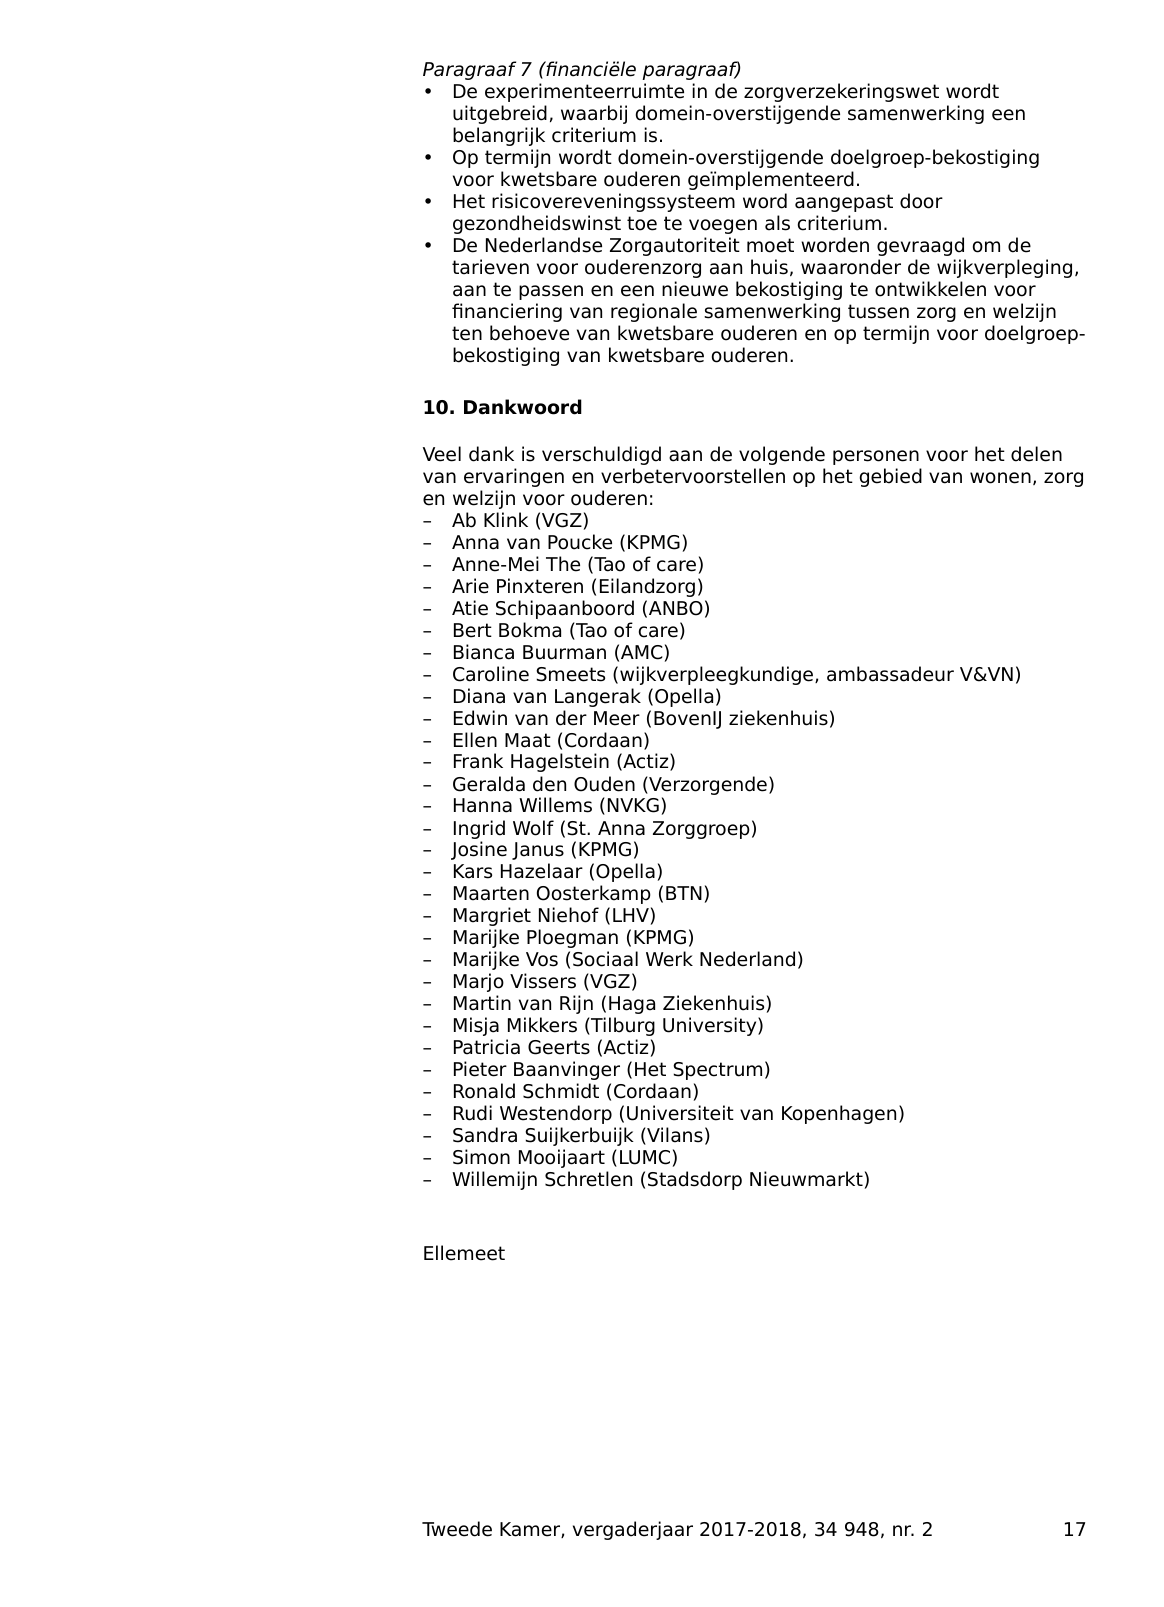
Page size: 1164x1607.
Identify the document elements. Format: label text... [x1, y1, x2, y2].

text – Geralda den Ouden (Verzorgende) [422, 773, 1087, 795]
subtitle 10. Dankwoord [422, 397, 1087, 419]
text – Caroline Smeets (wijkverpleegkundige, ambassadeur V&VN) [422, 663, 1087, 686]
text – Ab Klink (VGZ) [422, 510, 1087, 532]
text – Margriet Niehof (LHV) [422, 905, 1087, 927]
text – Anne-Mei The (Tao of care) [422, 554, 1087, 576]
text – Simon Mooijaart (LUMC) [422, 1147, 1087, 1169]
text – Martin van Rijn (Haga Ziekenhuis) [422, 993, 1087, 1015]
text – Sandra Suijkerbuijk (Vilans) [422, 1125, 1087, 1147]
text Ellemeet [422, 1221, 1087, 1265]
text • Op termijn wordt domein-overstijgende doelgroep-bekostiging voor kwetsbare ouderen geïmplementeerd. [422, 147, 1087, 191]
text • De experimenteerruimte in de zorgverzekeringswet wordt uitgebreid, waarbij domein-overstijgende samenwerking een belangrijk criterium is. [422, 81, 1087, 147]
text – Marijke Vos (Sociaal Werk Nederland) [422, 949, 1087, 971]
text – Edwin van der Meer (BovenIJ ziekenhuis) [422, 707, 1087, 729]
text – Kars Hazelaar (Opella) [422, 861, 1087, 883]
text – Ingrid Wolf (St. Anna Zorggroep) [422, 817, 1087, 839]
text – Anna van Poucke (KPMG) [422, 532, 1087, 554]
text – Maarten Oosterkamp (BTN) [422, 883, 1087, 905]
text – Diana van Langerak (Opella) [422, 686, 1087, 707]
text • Het risicovereveningssysteem word aangepast door gezondheidswinst toe te voegen als criterium. [422, 191, 1087, 235]
text • De Nederlandse Zorgautoriteit moet worden gevraagd om de tarieven voor ouderenzorg aan huis, waaronder de wijkverpleging, aan te passen en een nieuwe bekostiging te ontwikkelen voor financiering van regionale samenwerking tussen zorg en welzijn ten behoeve van kwetsbare ouderen en op termijn voor doelgroep-bekostiging van kwetsbare ouderen. [422, 235, 1087, 367]
text – Marijke Ploegman (KPMG) [422, 927, 1087, 949]
text – Josine Janus (KPMG) [422, 839, 1087, 861]
text – Pieter Baanvinger (Het Spectrum) [422, 1059, 1087, 1081]
text Veel dank is verschuldigd aan de volgende personen voor het delen van ervaringen en verbetervoorstellen op het gebied van wonen, zorg en welzijn voor ouderen: [422, 444, 1087, 510]
text – Willemijn Schretlen (Stadsdorp Nieuwmarkt) [422, 1169, 1087, 1191]
text – Ronald Schmidt (Cordaan) [422, 1081, 1087, 1103]
text – Atie Schipaanboord (ANBO) [422, 598, 1087, 619]
text – Patricia Geerts (Actiz) [422, 1037, 1087, 1059]
text – Rudi Westendorp (Universiteit van Kopenhagen) [422, 1103, 1087, 1125]
text – Bert Bokma (Tao of care) [422, 619, 1087, 642]
text – Hanna Willems (NVKG) [422, 795, 1087, 817]
text – Arie Pinxteren (Eilandzorg) [422, 576, 1087, 598]
text – Ellen Maat (Cordaan) [422, 729, 1087, 751]
text – Frank Hagelstein (Actiz) [422, 751, 1087, 773]
subtitle Paragraaf 7 (financiële paragraaf) [422, 59, 1087, 81]
text – Bianca Buurman (AMC) [422, 642, 1087, 663]
text – Misja Mikkers (Tilburg University) [422, 1015, 1087, 1037]
text – Marjo Vissers (VGZ) [422, 971, 1087, 993]
